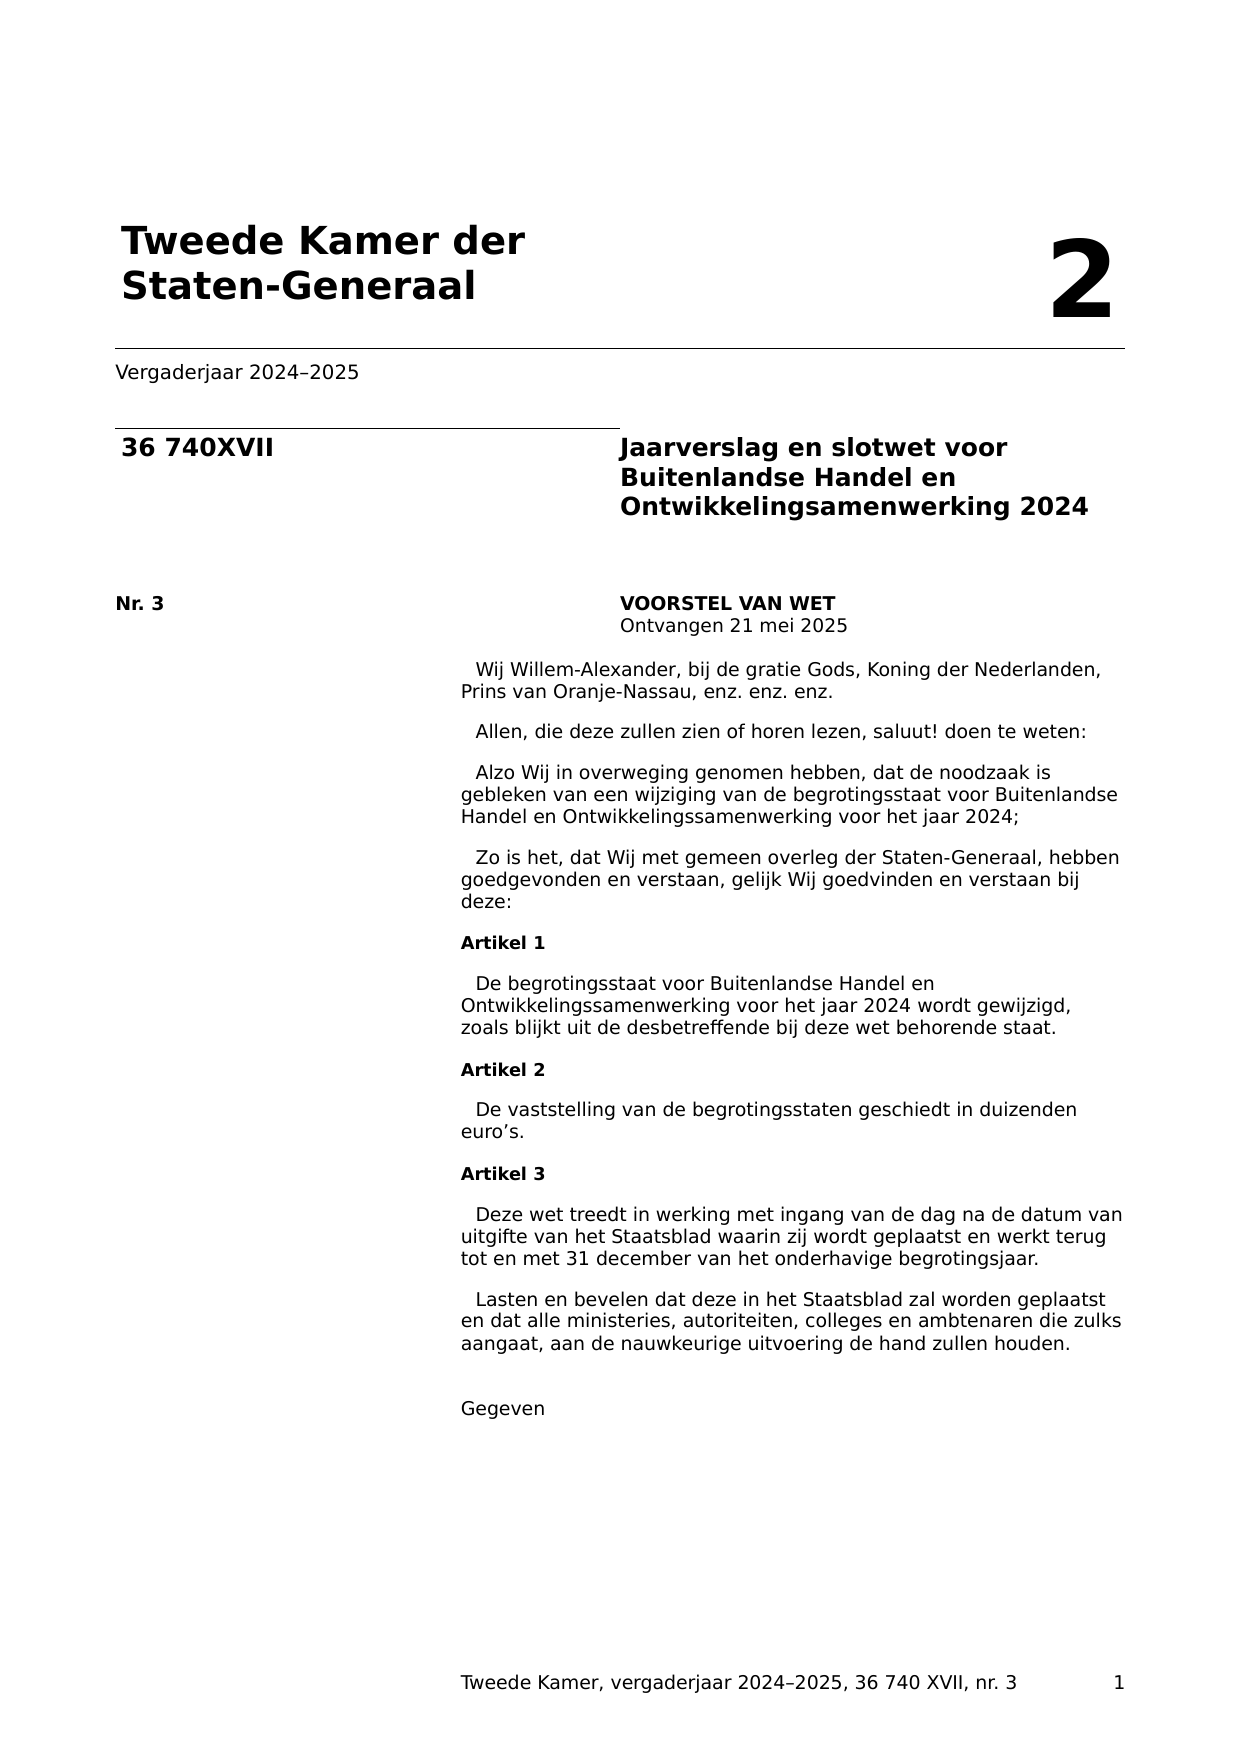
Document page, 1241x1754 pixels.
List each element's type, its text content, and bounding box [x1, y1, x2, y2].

text Deze wet treedt in werking met ingang van de dag na de datum van uitgifte van het Staatsblad waarin zij wordt geplaatst en werkt terug tot en met 31 december van het onderhavige begrotingsjaar. [461, 1204, 1125, 1270]
title Artikel 3 [461, 1162, 1125, 1185]
table_header 36 740XVII [115, 429, 620, 527]
text Allen, die deze zullen zien of horen lezen, saluut! doen te weten: [461, 721, 1125, 743]
table_header Nr. 3 [115, 593, 620, 658]
table_header Voorstel van wet Ontvangen 21 mei 2025 [620, 593, 1125, 658]
title Artikel 2 [461, 1058, 1125, 1081]
table_header Tweede Kamer der Staten-Generaal [115, 213, 620, 348]
title Artikel 1 [461, 931, 1125, 954]
table_cell Vergaderjaar 2024–2025 [115, 349, 1125, 384]
text De begrotingsstaat voor Buitenlandse Handel en Ontwikkelingssamenwerking voor het jaar 2024 wordt gewijzigd, zoals blijkt uit de desbetreffende bij deze wet behorende staat. [461, 973, 1125, 1039]
text Zo is het, dat Wij met gemeen overleg der Staten-Generaal, hebben goedgevonden en verstaan, gelijk Wij goedvinden en verstaan bij deze: [461, 847, 1125, 913]
table_header Jaarverslag en slotwet voor Buitenlandse Handel en Ontwikkelingsamenwerking 2024 [620, 428, 1125, 527]
table_header 2 [620, 213, 1125, 348]
text De vaststelling van de begrotingsstaten geschiedt in duizenden euro’s. [461, 1099, 1125, 1143]
text Wij Willem-Alexander, bij de gratie Gods, Koning der Nederlanden, Prins van Oranje-Nassau, enz. enz. enz. [461, 658, 1125, 702]
text Lasten en bevelen dat deze in het Staatsblad zal worden geplaatst en dat alle ministeries, autoriteiten, colleges en ambtenaren die zulks aangaat, aan de nauwkeurige uitvoering de hand zullen houden. [461, 1288, 1125, 1376]
text Gegeven [461, 1398, 1125, 1420]
text Alzo Wij in overweging genomen hebben, dat de noodzaak is gebleken van een wijziging van de begrotingsstaat voor Buitenlandse Handel en Ontwikkelingssamenwerking voor het jaar 2024; [461, 762, 1125, 828]
